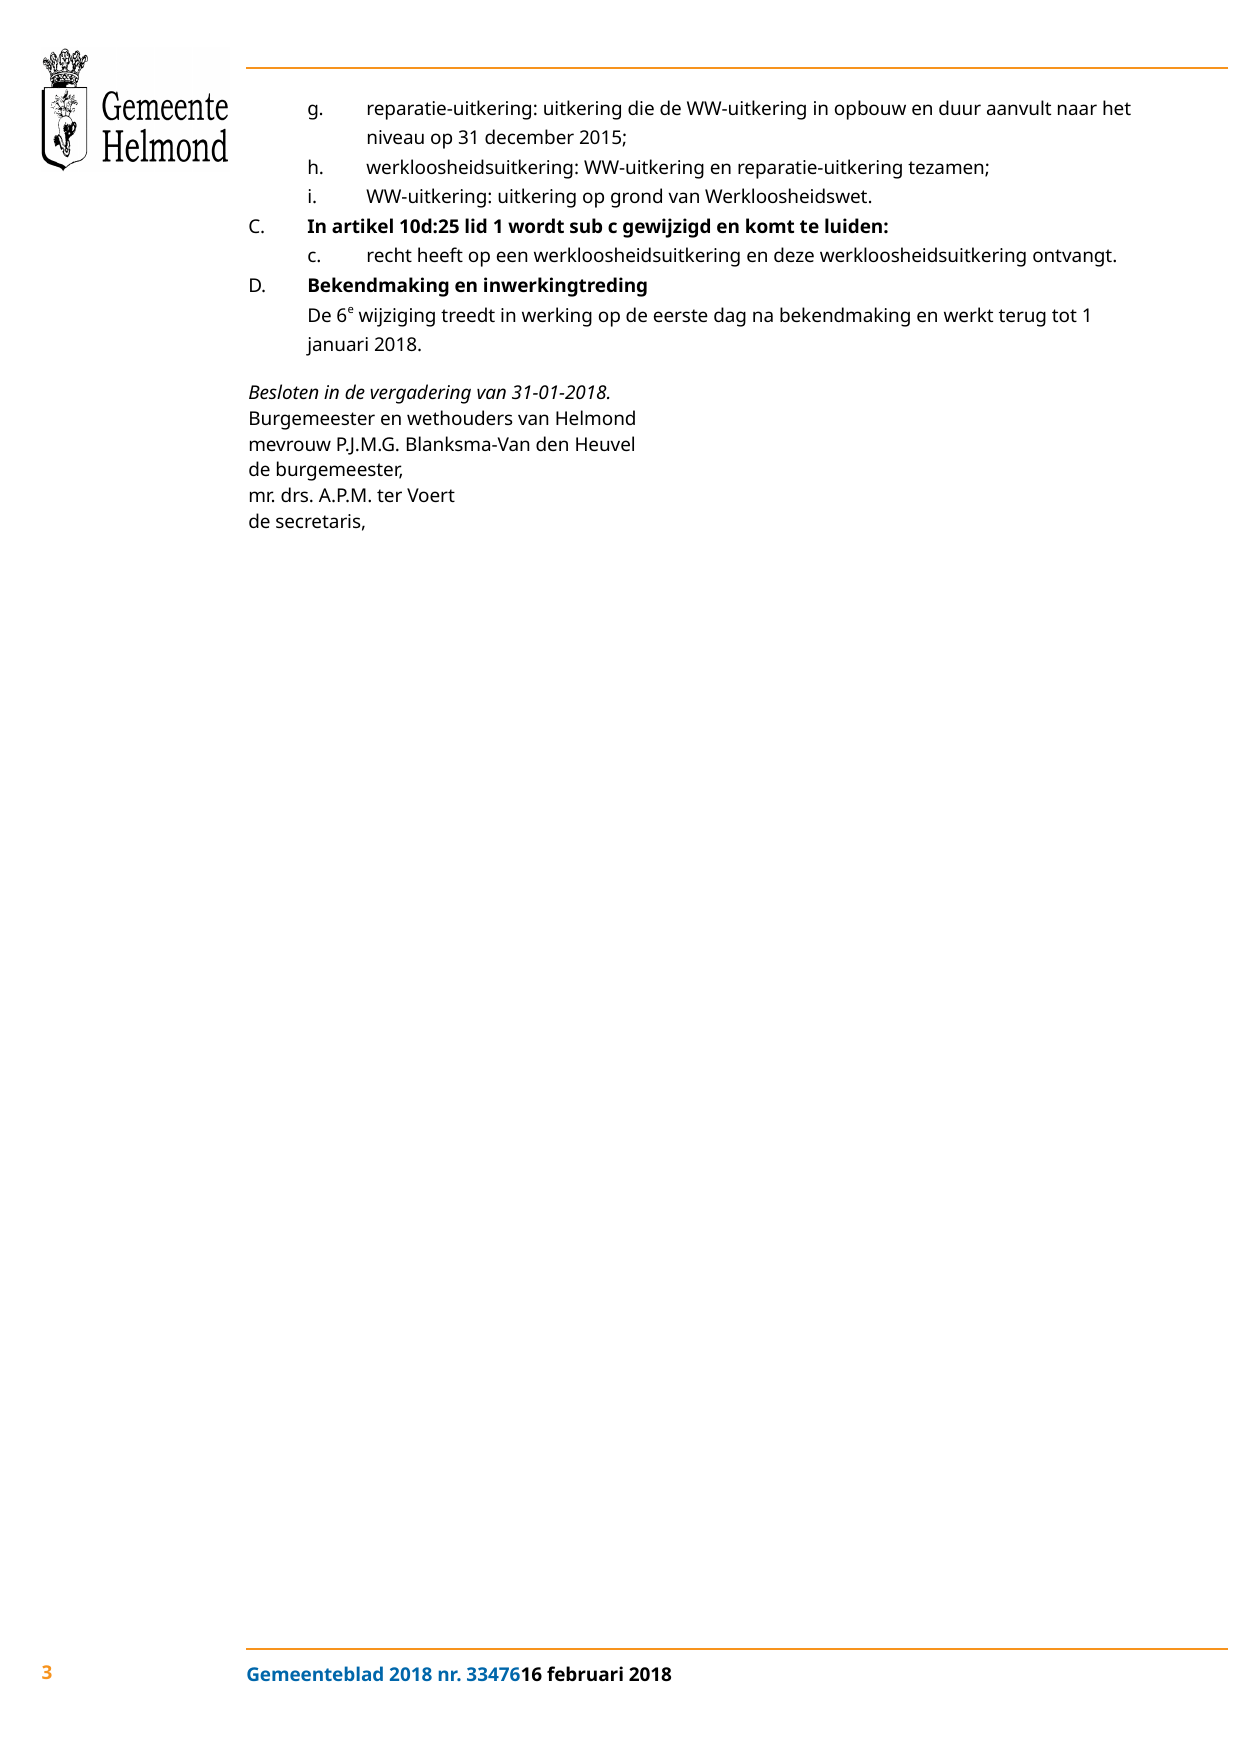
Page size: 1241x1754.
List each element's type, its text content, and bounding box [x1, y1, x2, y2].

text Besloten in de vergadering van 31-01-2018. [248, 379, 1152, 405]
list werkloosheidsuitkering: WW-uitkering en reparatie-uitkering tezamen; [307, 154, 1152, 180]
text mevrouw P.J.M.G. Blanksma-Van den Heuvel [248, 431, 1152, 456]
text mr. drs. A.P.M. ter Voert [248, 482, 1152, 508]
list reparatie-uitkering: uitkering die de WW-uitkering in opbouw en duur aanvult naar het niveau op 31 december 2015; [307, 95, 1152, 150]
list recht heeft op een werkloosheidsuitkering en deze werkloosheidsuitkering ontvangt. [307, 243, 1152, 268]
picture [41, 47, 231, 172]
list WW-uitkering: uitkering op grond van Werkloosheidswet. [307, 183, 1152, 209]
text de secretaris, [248, 508, 1152, 534]
list Bekendmaking en inwerkingtreding [248, 272, 1152, 298]
text de burgemeester, [248, 456, 1152, 482]
text Burgemeester en wethouders van Helmond [248, 405, 1152, 431]
list De 6e wijziging treedt in werking op de eerste dag na bekendmaking en werkt terug tot 1 januari 2018. [248, 302, 1152, 357]
list In artikel 10d:25 lid 1 wordt sub c gewijzigd en komt te luiden: [248, 213, 1152, 239]
